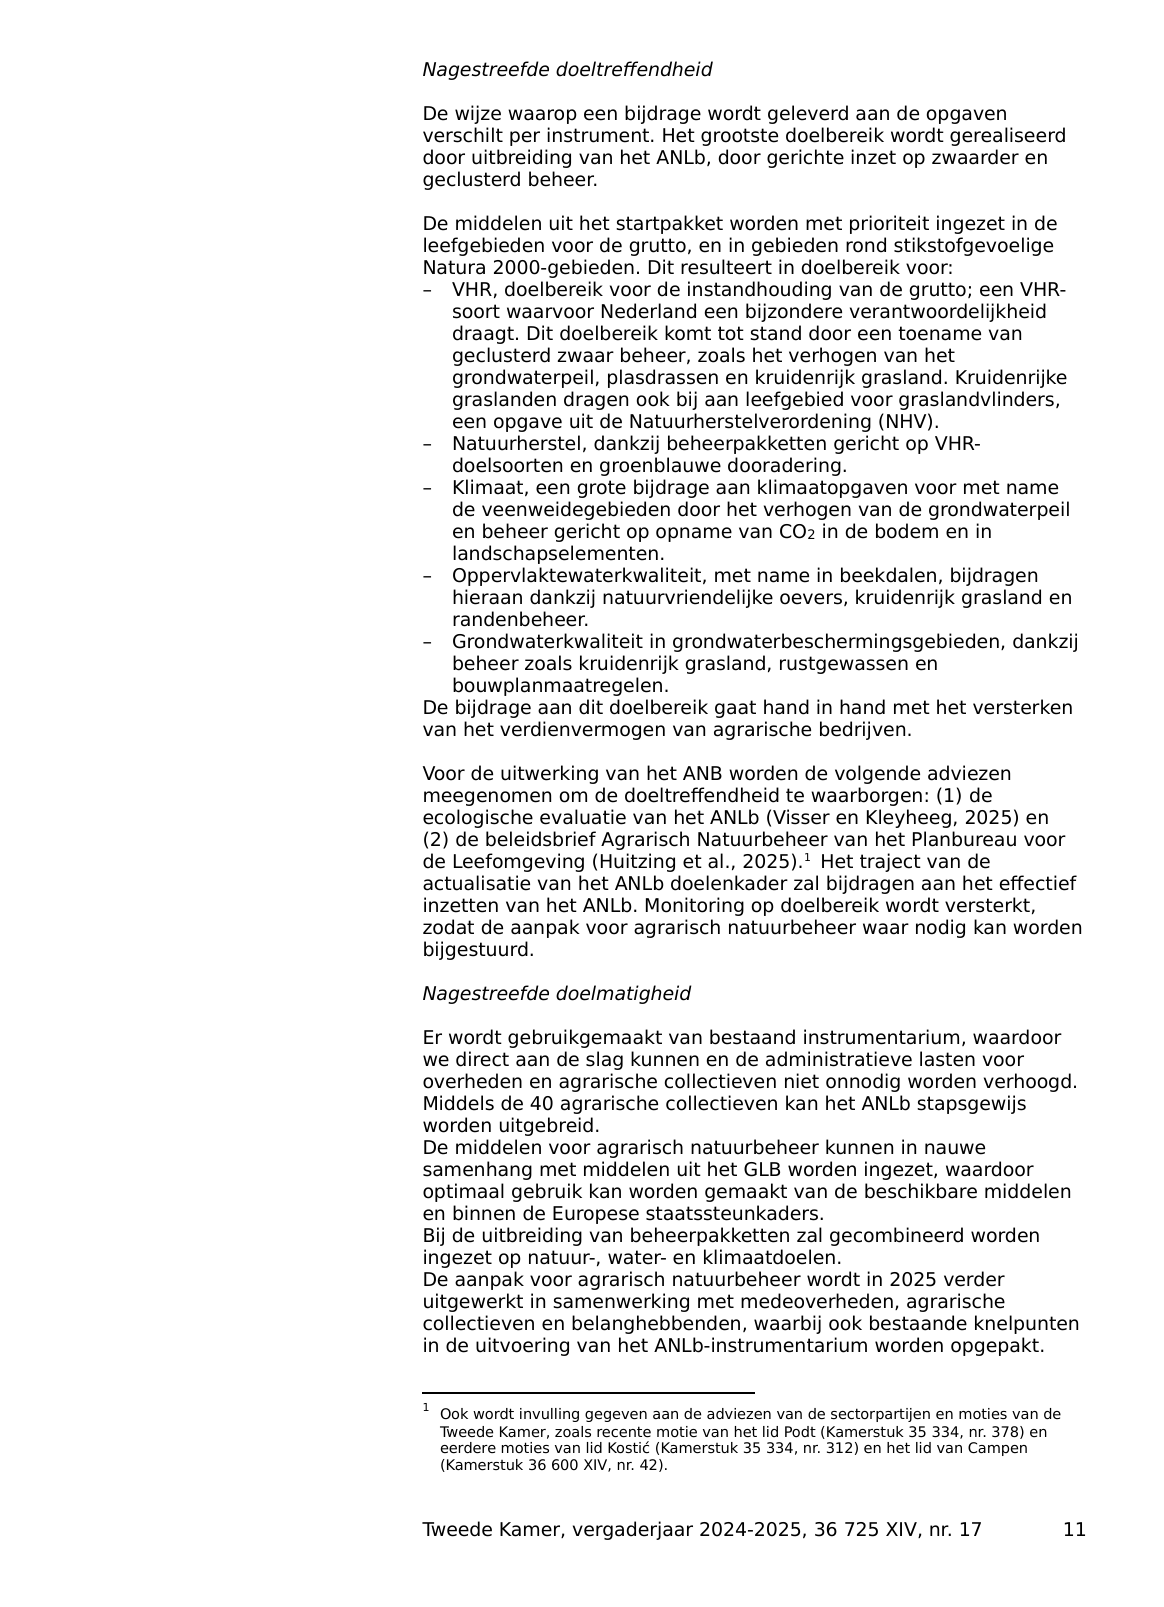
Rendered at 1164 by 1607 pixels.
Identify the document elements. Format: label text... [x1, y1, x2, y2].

text De wijze waarop een bijdrage wordt geleverd aan de opgaven verschilt per instrument. Het grootste doelbereik wordt gerealiseerd door uitbreiding van het ANLb, door gerichte inzet op zwaarder en geclusterd beheer. [422, 103, 1087, 191]
text – Klimaat, een grote bijdrage aan klimaatopgaven voor met name de veenweidegebieden door het verhogen van de grondwaterpeil en beheer gericht op opname van CO2 in de bodem en in landschapselementen. [422, 477, 1087, 565]
text – VHR, doelbereik voor de instandhouding van de grutto; een VHR-soort waarvoor Nederland een bijzondere verantwoordelijkheid draagt. Dit doelbereik komt tot stand door een toename van geclusterd zwaar beheer, zoals het verhogen van het grondwaterpeil, plasdrassen en kruidenrijk grasland. Kruidenrijke graslanden dragen ook bij aan leefgebied voor graslandvlinders, een opgave uit de Natuurherstelverordening (NHV). [422, 279, 1087, 433]
text Ook wordt invulling gegeven aan de adviezen van de sectorpartijen en moties van de Tweede Kamer, zoals recente motie van het lid Podt (Kamerstuk 35 334, nr. 378) en eerdere moties van lid Kostić (Kamerstuk 35 334, nr. 312) en het lid van Campen (Kamerstuk 36 600 XIV, nr. 42). [422, 1402, 1087, 1474]
text – Grondwaterkwaliteit in grondwaterbeschermingsgebieden, dankzij beheer zoals kruidenrijk grasland, rustgewassen en bouwplanmaatregelen. [422, 631, 1087, 697]
text De middelen uit het startpakket worden met prioriteit ingezet in de leefgebieden voor de grutto, en in gebieden rond stikstofgevoelige Natura 2000-gebieden. Dit resulteert in doelbereik voor: [422, 213, 1087, 279]
text Er wordt gebruikgemaakt van bestaand instrumentarium, waardoor we direct aan de slag kunnen en de administratieve lasten voor overheden en agrarische collectieven niet onnodig worden verhoogd. Middels de 40 agrarische collectieven kan het ANLb stapsgewijs worden uitgebreid. [422, 1027, 1087, 1137]
text De bijdrage aan dit doelbereik gaat hand in hand met het versterken van het verdienvermogen van agrarische bedrijven. [422, 697, 1087, 741]
subtitle Nagestreefde doeltreffendheid [422, 59, 1087, 81]
text Voor de uitwerking van het ANB worden de volgende adviezen meegenomen om de doeltreffendheid te waarborgen: (1) de ecologische evaluatie van het ANLb (Visser en Kleyheeg, 2025) en (2) de beleidsbrief Agrarisch Natuurbeheer van het Planbureau voor de Leefomgeving (Huitzing et al., 2025). Het traject van de actualisatie van het ANLb doelenkader zal bijdragen aan het effectief inzetten van het ANLb. Monitoring op doelbereik wordt versterkt, zodat de aanpak voor agrarisch natuurbeheer waar nodig kan worden bijgestuurd. [422, 763, 1087, 961]
subtitle Nagestreefde doelmatigheid [422, 983, 1087, 1005]
text De aanpak voor agrarisch natuurbeheer wordt in 2025 verder uitgewerkt in samenwerking met medeoverheden, agrarische collectieven en belanghebbenden, waarbij ook bestaande knelpunten in de uitvoering van het ANLb-instrumentarium worden opgepakt. [422, 1269, 1087, 1357]
text Bij de uitbreiding van beheerpakketten zal gecombineerd worden ingezet op natuur-, water- en klimaatdoelen. [422, 1225, 1087, 1269]
text – Natuurherstel, dankzij beheerpakketten gericht op VHR-doelsoorten en groenblauwe dooradering. [422, 433, 1087, 477]
text De middelen voor agrarisch natuurbeheer kunnen in nauwe samenhang met middelen uit het GLB worden ingezet, waardoor optimaal gebruik kan worden gemaakt van de beschikbare middelen en binnen de Europese staatssteunkaders. [422, 1137, 1087, 1225]
text – Oppervlaktewaterkwaliteit, met name in beekdalen, bijdragen hieraan dankzij natuurvriendelijke oevers, kruidenrijk grasland en randenbeheer. [422, 565, 1087, 631]
